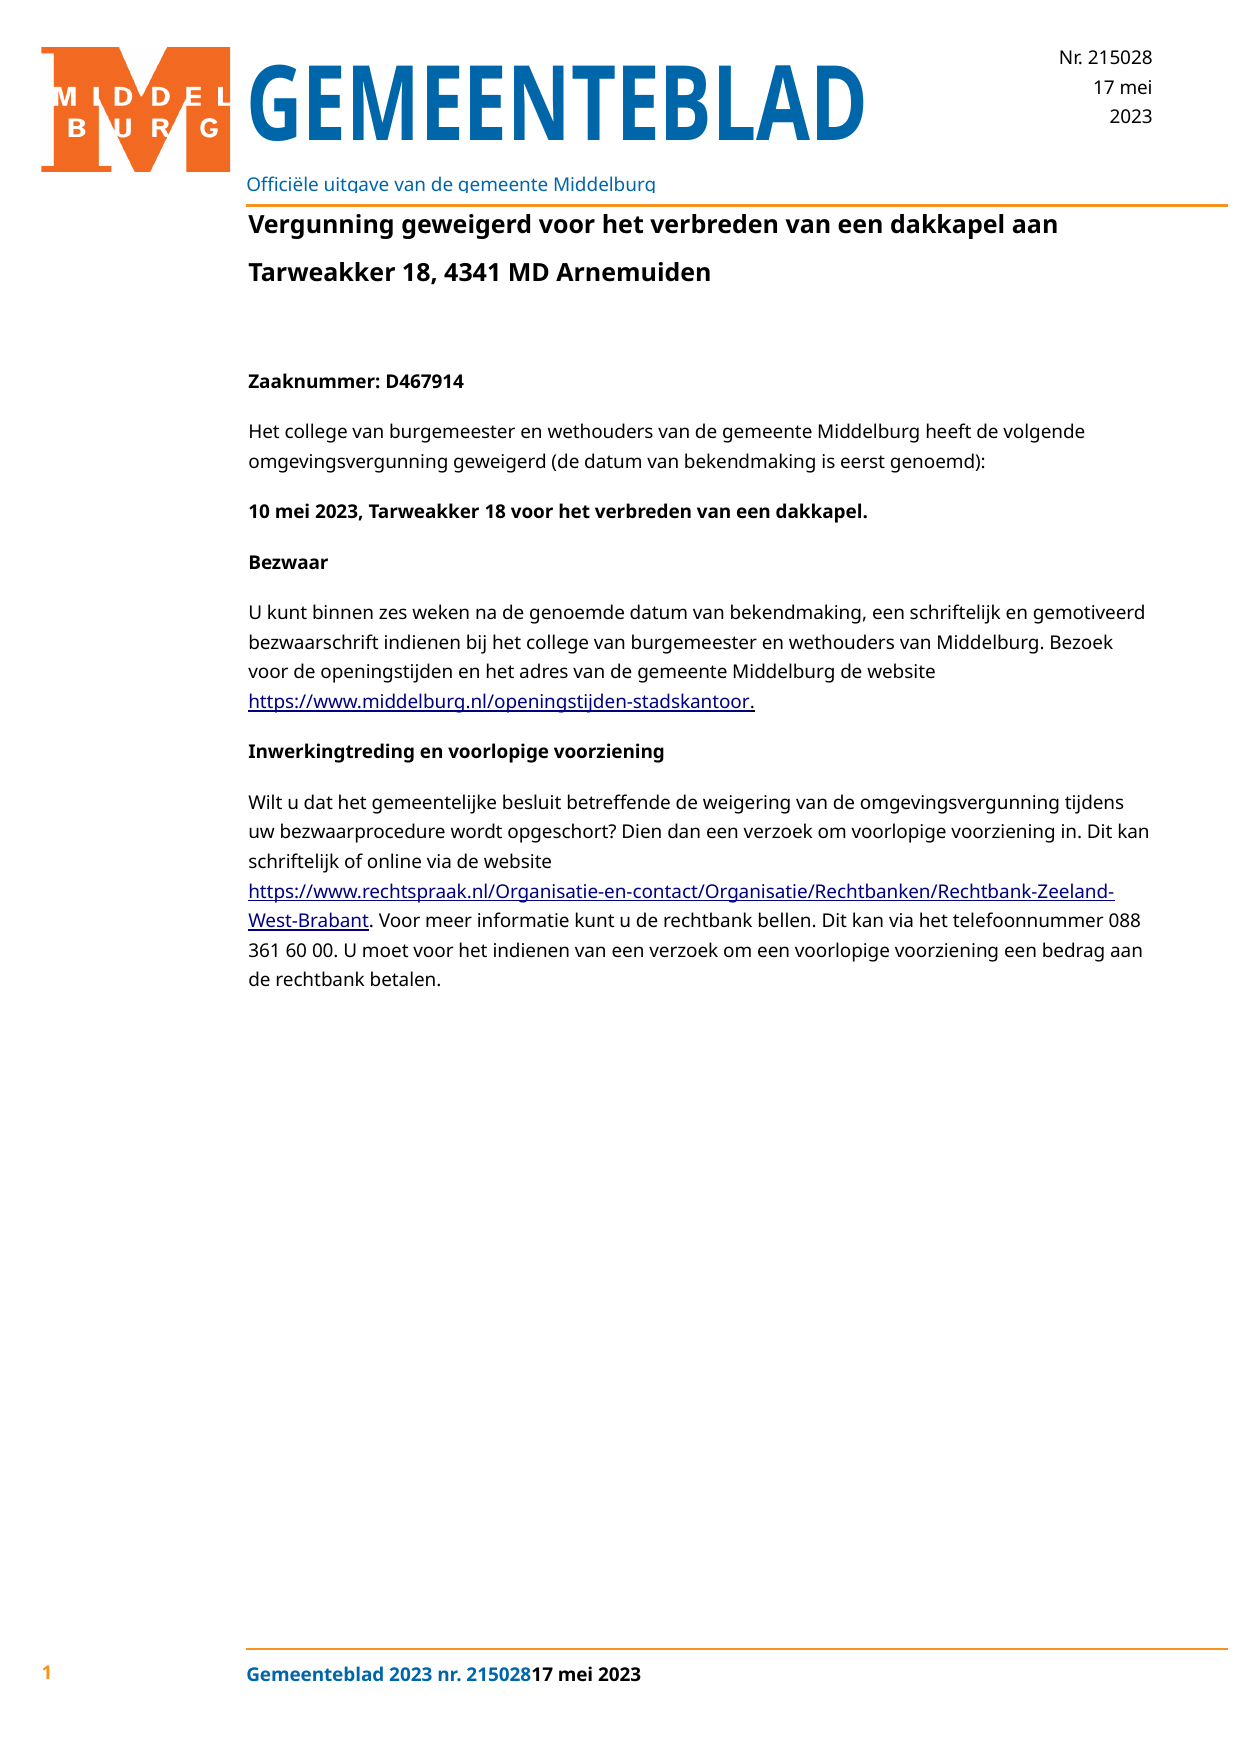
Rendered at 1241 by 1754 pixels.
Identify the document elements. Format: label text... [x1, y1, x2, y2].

text Zaaknummer: D467914 [248, 368, 1152, 394]
text Inwerkingtreding en voorlopige voorziening [248, 739, 1152, 764]
text 10 mei 2023, Tarweakker 18 voor het verbreden van een dakkapel. [248, 499, 1152, 524]
picture [41, 47, 231, 172]
text Het college van burgemeester en wethouders van de gemeente Middelburg heeft de volgende omgevingsvergunning geweigerd (de datum van bekendmaking is eerst genoemd): [248, 419, 1152, 474]
text Bezwaar [248, 549, 1152, 575]
text U kunt binnen zes weken na de genoemde datum van bekendmaking, een schriftelijk en gemotiveerd bezwaarschrift indienen bij het college van burgemeester en wethouders van Middelburg. Bezoek voor de openingstijden en het adres van de gemeente Middelburg de website https://www.middelburg.nl/openingstijden-stadskantoor. [248, 599, 1152, 714]
text Vergunning geweigerd voor het verbreden van een dakkapel aan Tarweakker 18, 4341 MD Arnemuiden [248, 207, 1152, 288]
text Wilt u dat het gemeentelijke besluit betreffende de weigering van de omgevingsvergunning tijdens uw bezwaarprocedure wordt opgeschort? Dien dan een verzoek om voorlopige voorziening in. Dit kan schriftelijk of online via de website https://www.rechtspraak.nl/Organisatie-en-contact/Organisatie/Rechtbanken/Rechtbank-Zeeland-West-Brabant. Voor meer informatie kunt u de rechtbank bellen. Dit kan via het telefoonnummer 088 361 60 00. U moet voor het indienen van een verzoek om een voorlopige voorziening een bedrag aan de rechtbank betalen. [248, 789, 1152, 992]
